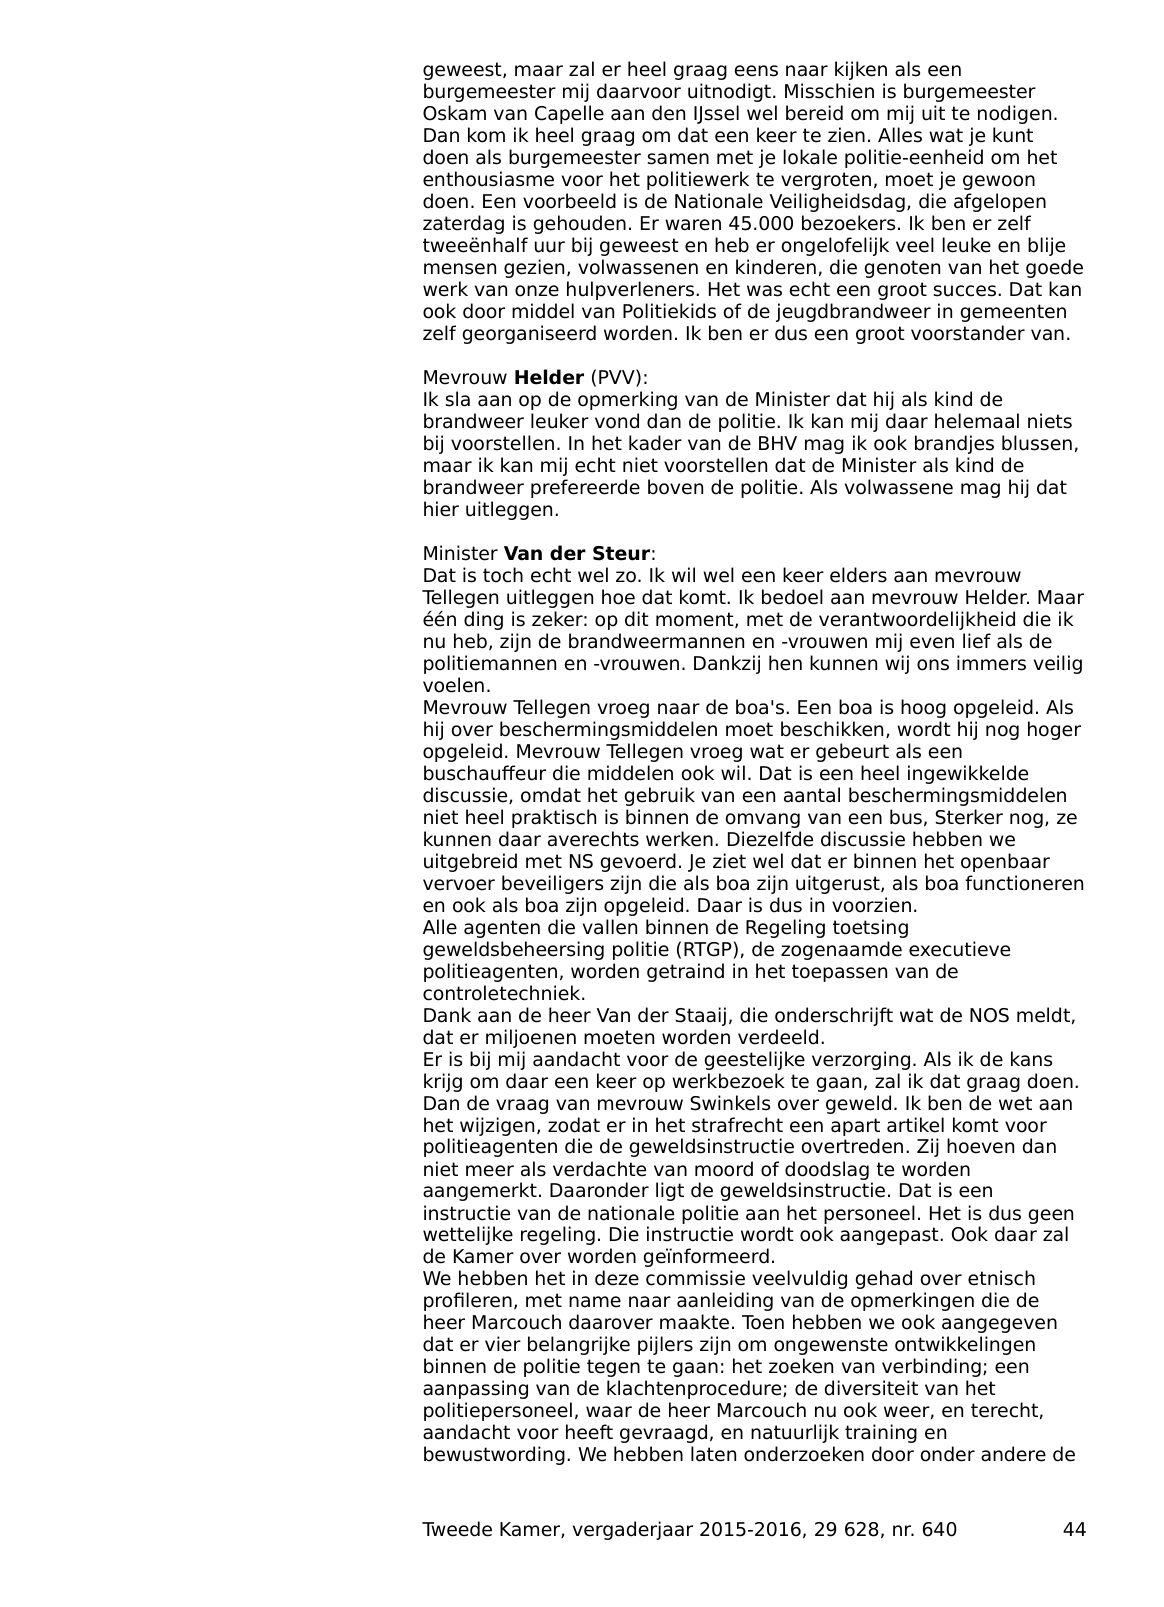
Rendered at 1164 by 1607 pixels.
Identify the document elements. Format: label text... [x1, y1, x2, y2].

text geweest, maar zal er heel graag eens naar kijken als een burgemeester mij daarvoor uitnodigt. Misschien is burgemeester Oskam van Capelle aan den IJssel wel bereid om mij uit te nodigen. Dan kom ik heel graag om dat een keer te zien. Alles wat je kunt doen als burgemeester samen met je lokale politie-eenheid om het enthousiasme voor het politiewerk te vergroten, moet je gewoon doen. Een voorbeeld is de Nationale Veiligheidsdag, die afgelopen zaterdag is gehouden. Er waren 45.000 bezoekers. Ik ben er zelf tweeënhalf uur bij geweest en heb er ongelofelijk veel leuke en blije mensen gezien, volwassenen en kinderen, die genoten van het goede werk van onze hulpverleners. Het was echt een groot succes. Dat kan ook door middel van Politiekids of de jeugdbrandweer in gemeenten zelf georganiseerd worden. Ik ben er dus een groot voorstander van. [422, 59, 1087, 345]
text Dan de vraag van mevrouw Swinkels over geweld. Ik ben de wet aan het wijzigen, zodat er in het strafrecht een apart artikel komt voor politieagenten die de geweldsinstructie overtreden. Zij hoeven dan niet meer als verdachte van moord of doodslag te worden aangemerkt. Daaronder ligt de geweldsinstructie. Dat is een instructie van de nationale politie aan het personeel. Het is dus geen wettelijke regeling. Die instructie wordt ook aangepast. Ook daar zal de Kamer over worden geïnformeerd. [422, 1092, 1087, 1268]
text Ik sla aan op de opmerking van de Minister dat hij als kind de brandweer leuker vond dan de politie. Ik kan mij daar helemaal niets bij voorstellen. In het kader van de BHV mag ik ook brandjes blussen, maar ik kan mij echt niet voorstellen dat de Minister als kind de brandweer prefereerde boven de politie. Als volwassene mag hij dat hier uitleggen. [422, 389, 1087, 521]
text Mevrouw Helder (PVV): [422, 367, 1087, 389]
text Er is bij mij aandacht voor de geestelijke verzorging. Als ik de kans krijg om daar een keer op werkbezoek te gaan, zal ik dat graag doen. [422, 1048, 1087, 1092]
text Alle agenten die vallen binnen de Regeling toetsing geweldsbeheersing politie (RTGP), de zogenaamde executieve politieagenten, worden getraind in het toepassen van de controletechniek. [422, 917, 1087, 1004]
text We hebben het in deze commissie veelvuldig gehad over etnisch profileren, met name naar aanleiding van de opmerkingen die de heer Marcouch daarover maakte. Toen hebben we ook aangegeven dat er vier belangrijke pijlers zijn om ongewenste ontwikkelingen binnen de politie tegen te gaan: het zoeken van verbinding; een aanpassing van de klachtenprocedure; de diversiteit van het politiepersoneel, waar de heer Marcouch nu ook weer, en terecht, aandacht voor heeft gevraagd, en natuurlijk training en bewustwording. We hebben laten onderzoeken door onder andere de [422, 1268, 1087, 1466]
text Minister Van der Steur: [422, 543, 1087, 565]
text Dat is toch echt wel zo. Ik wil wel een keer elders aan mevrouw Tellegen uitleggen hoe dat komt. Ik bedoel aan mevrouw Helder. Maar één ding is zeker: op dit moment, met de verantwoordelijkheid die ik nu heb, zijn de brandweermannen en -vrouwen mij even lief als de politiemannen en -vrouwen. Dankzij hen kunnen wij ons immers veilig voelen. [422, 565, 1087, 697]
text Dank aan de heer Van der Staaij, die onderschrijft wat de NOS meldt, dat er miljoenen moeten worden verdeeld. [422, 1004, 1087, 1048]
text Mevrouw Tellegen vroeg naar de boa's. Een boa is hoog opgeleid. Als hij over beschermingsmiddelen moet beschikken, wordt hij nog hoger opgeleid. Mevrouw Tellegen vroeg wat er gebeurt als een buschauffeur die middelen ook wil. Dat is een heel ingewikkelde discussie, omdat het gebruik van een aantal beschermingsmiddelen niet heel praktisch is binnen de omvang van een bus, Sterker nog, ze kunnen daar averechts werken. Diezelfde discussie hebben we uitgebreid met NS gevoerd. Je ziet wel dat er binnen het openbaar vervoer beveiligers zijn die als boa zijn uitgerust, als boa functioneren en ook als boa zijn opgeleid. Daar is dus in voorzien. [422, 697, 1087, 917]
